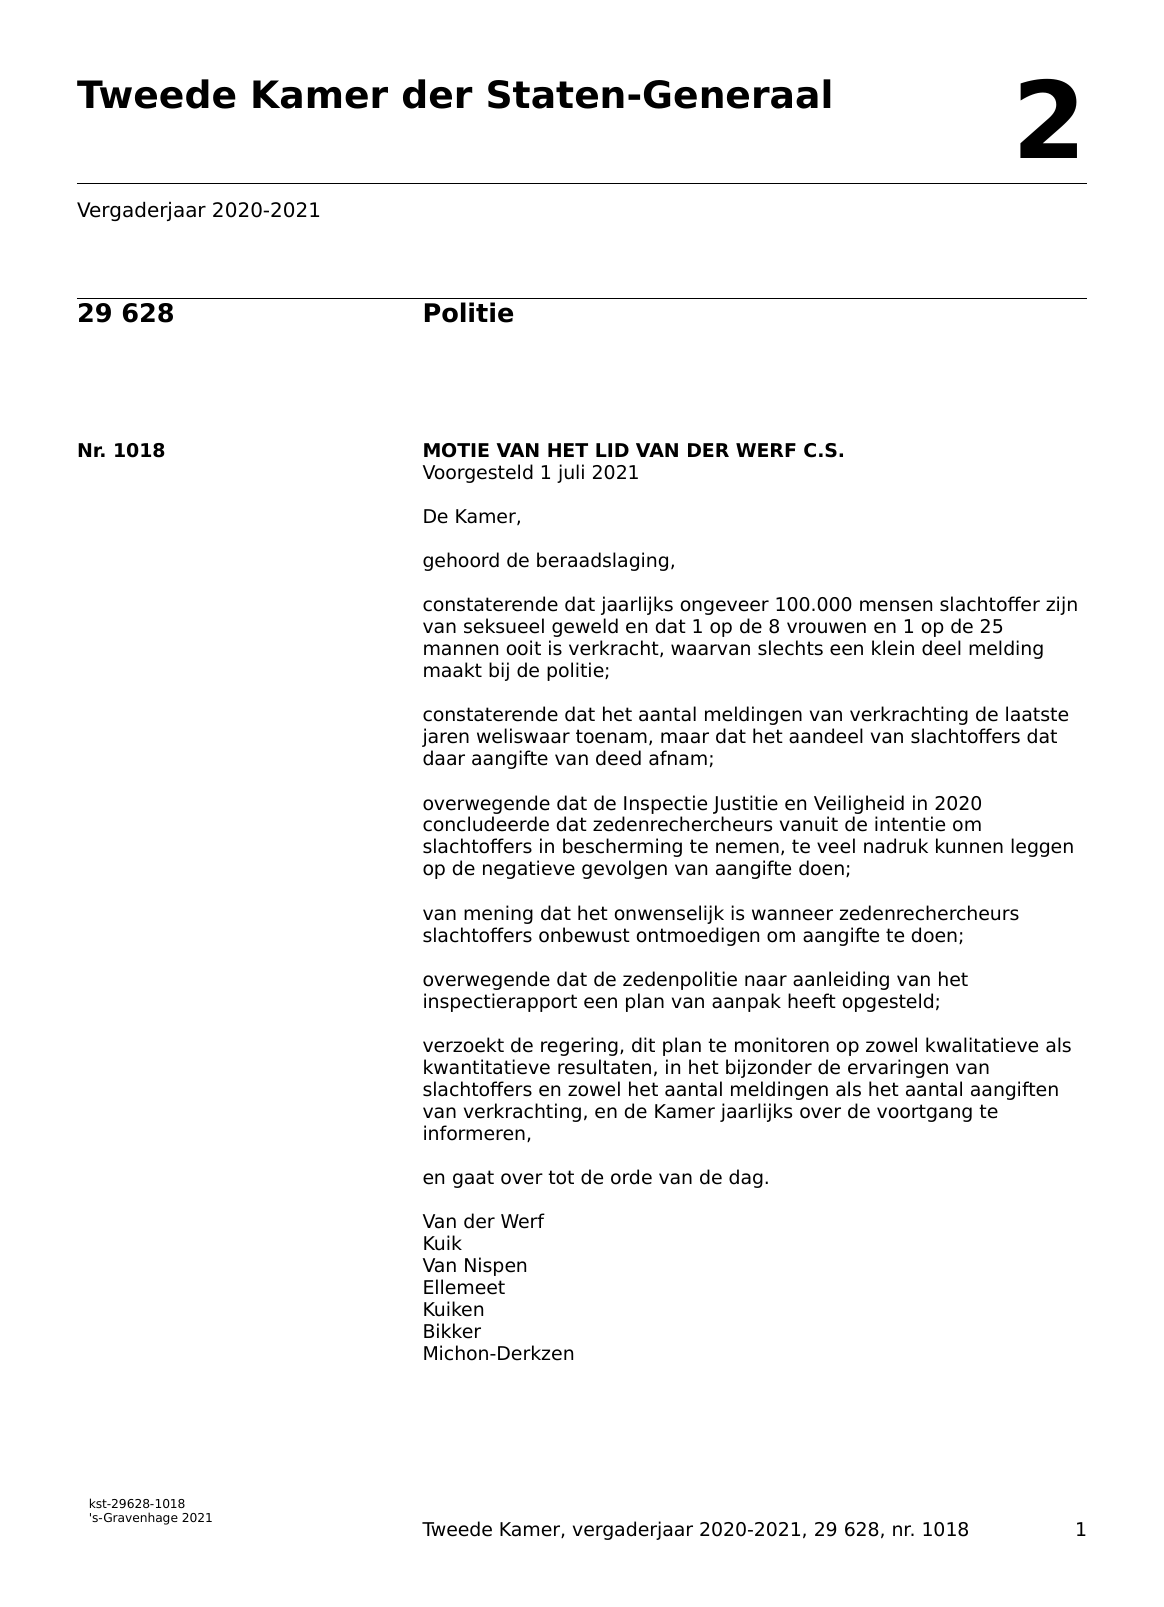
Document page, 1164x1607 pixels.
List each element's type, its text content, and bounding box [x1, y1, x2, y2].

text De Kamer, [422, 506, 1087, 528]
text Bikker [422, 1321, 1087, 1343]
text constaterende dat jaarlijks ongeveer 100.000 mensen slachtoffer zijn van seksueel geweld en dat 1 op de 8 vrouwen en 1 op de 25 mannen ooit is verkracht, waarvan slechts een klein deel melding maakt bij de politie; [422, 594, 1087, 682]
text Van Nispen [422, 1255, 1087, 1277]
text Voorgesteld 1 juli 2021 [422, 462, 1087, 484]
text constaterende dat het aantal meldingen van verkrachting de laatste jaren weliswaar toenam, maar dat het aandeel van slachtoffers dat daar aangifte van deed afnam; [422, 704, 1087, 770]
text gehoord de beraadslaging, [422, 550, 1087, 572]
text Ellemeet [422, 1277, 1087, 1299]
table_header Tweede Kamer der Staten-Generaal [77, 59, 886, 183]
subtitle 29 628 Politie [77, 299, 1087, 329]
subtitle Nr. 1018 MOTIE VAN HET LID VAN DER WERF C.S. [77, 440, 1087, 462]
table_header 2 [886, 59, 1087, 183]
text verzoekt de regering, dit plan te monitoren op zowel kwalitatieve als kwantitatieve resultaten, in het bijzonder de ervaringen van slachtoffers en zowel het aantal meldingen als het aantal aangiften van verkrachting, en de Kamer jaarlijks over de voortgang te informeren, [422, 1035, 1087, 1145]
text 's-Gravenhage 2021 [88, 1511, 323, 1525]
text en gaat over tot de orde van de dag. [422, 1167, 1087, 1189]
text Van der Werf [422, 1211, 1087, 1233]
text Michon-Derkzen [422, 1343, 1087, 1365]
text overwegende dat de Inspectie Justitie en Veiligheid in 2020 concludeerde dat zedenrechercheurs vanuit de intentie om slachtoffers in bescherming te nemen, te veel nadruk kunnen leggen op de negatieve gevolgen van aangifte doen; [422, 792, 1087, 880]
table_cell Vergaderjaar 2020-2021 [77, 184, 1087, 298]
text overwegende dat de zedenpolitie naar aanleiding van het inspectierapport een plan van aanpak heeft opgesteld; [422, 969, 1087, 1013]
text Kuiken [422, 1299, 1087, 1321]
text van mening dat het onwenselijk is wanneer zedenrechercheurs slachtoffers onbewust ontmoedigen om aangifte te doen; [422, 902, 1087, 946]
text Kuik [422, 1233, 1087, 1255]
text kst-29628-1018 [88, 1497, 323, 1511]
